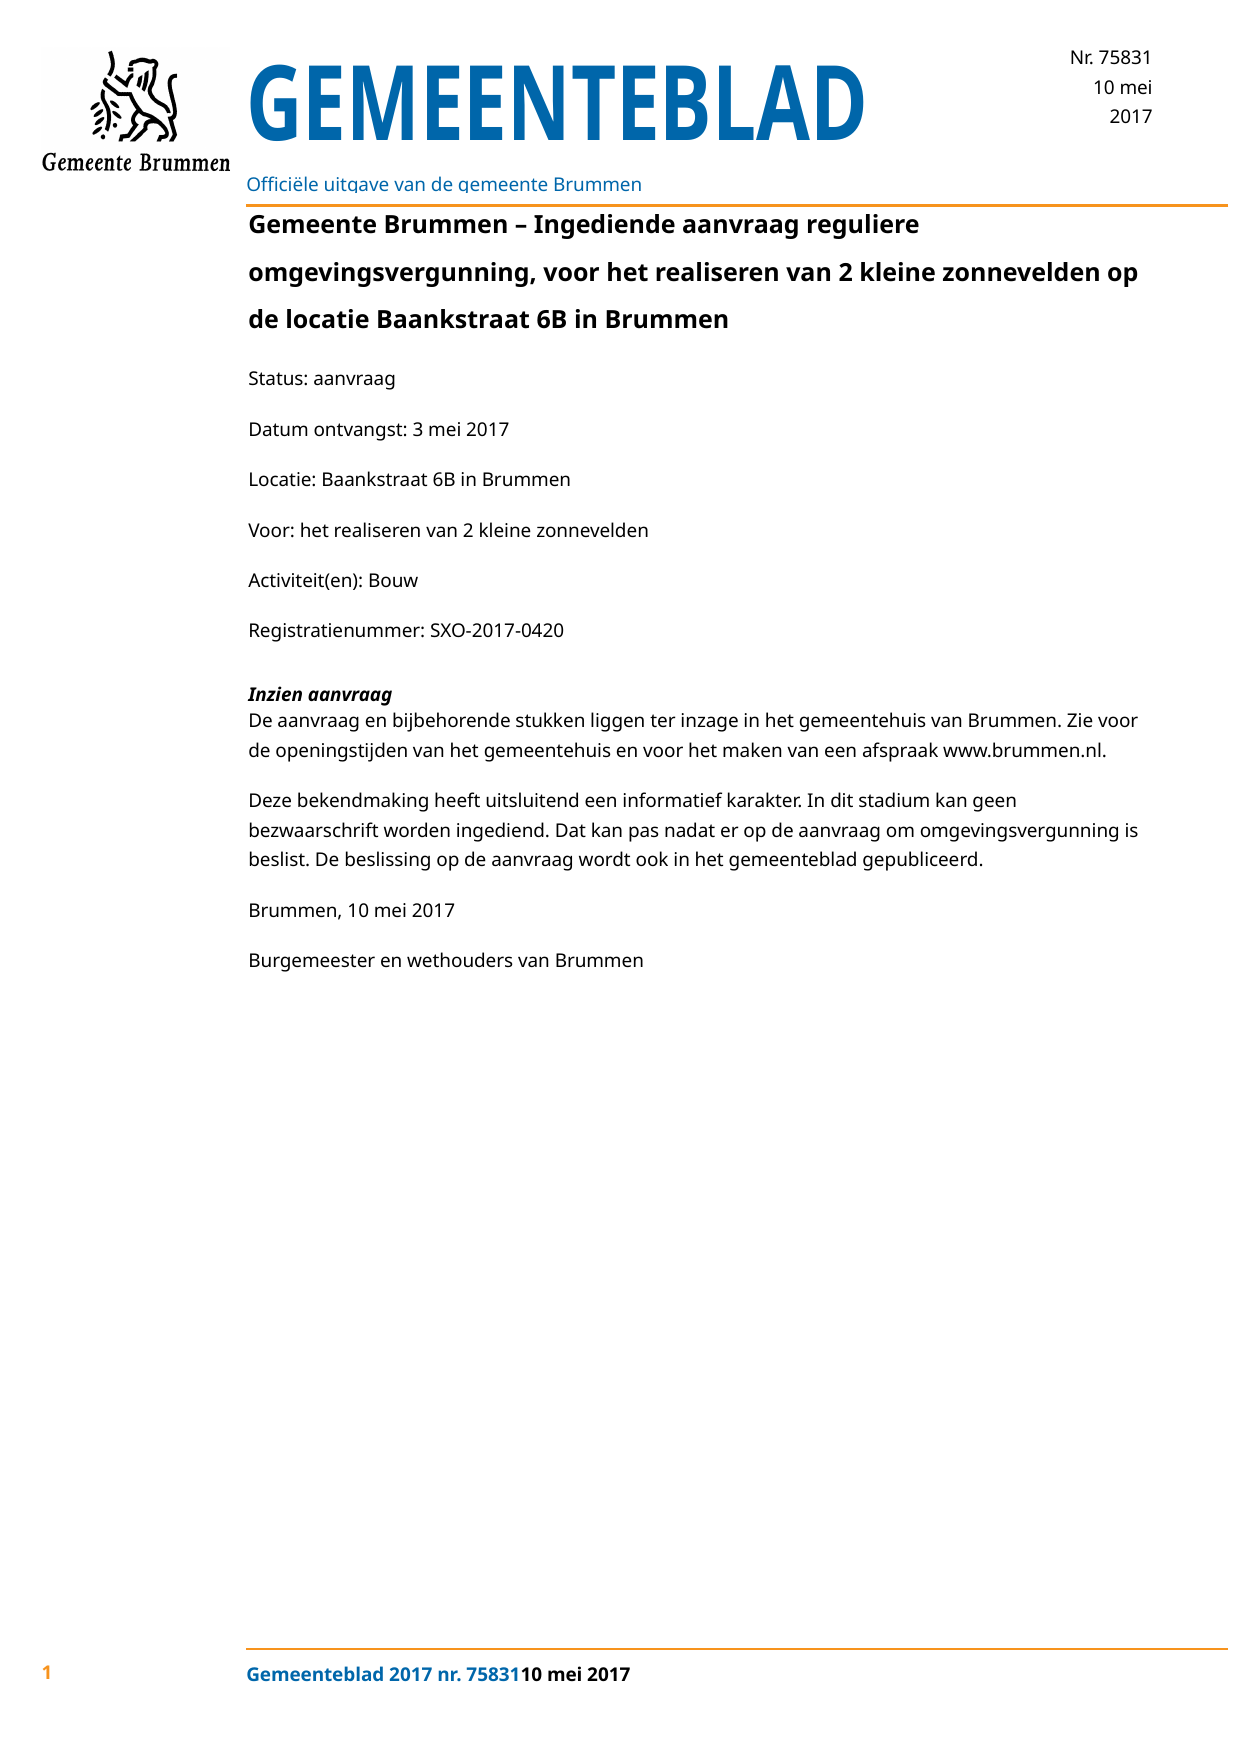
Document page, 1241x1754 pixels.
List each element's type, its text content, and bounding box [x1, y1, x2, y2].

text Deze bekendmaking heeft uitsluitend een informatief karakter. In dit stadium kan geen bezwaarschrift worden ingediend. Dat kan pas nadat er op de aanvraag om omgevingsvergunning is beslist. De beslissing op de aanvraag wordt ook in het gemeenteblad gepubliceerd. [248, 787, 1152, 872]
text Brummen, 10 mei 2017 [248, 897, 1152, 923]
text Locatie: Baankstraat 6B in Brummen [248, 466, 1152, 492]
text Activiteit(en): Bouw [248, 567, 1152, 593]
text Registratienummer: SXO-2017-0420 [248, 618, 1152, 643]
text Voor: het realiseren van 2 kleine zonnevelden [248, 517, 1152, 542]
picture [41, 47, 231, 172]
text Gemeente Brummen – Ingediende aanvraag reguliere omgevingsvergunning, voor het realiseren van 2 kleine zonnevelden op de locatie Baankstraat 6B in Brummen [248, 207, 1152, 336]
text De aanvraag en bijbehorende stukken liggen ter inzage in het gemeentehuis van Brummen. Zie voor de openingstijden van het gemeentehuis en voor het maken van een afspraak www.brummen.nl. [248, 707, 1152, 763]
text Inzien aanvraag [248, 682, 1152, 707]
text Status: aanvraag [248, 366, 1152, 391]
text Burgemeester en wethouders van Brummen [248, 947, 1152, 973]
text Datum ontvangst: 3 mei 2017 [248, 416, 1152, 442]
